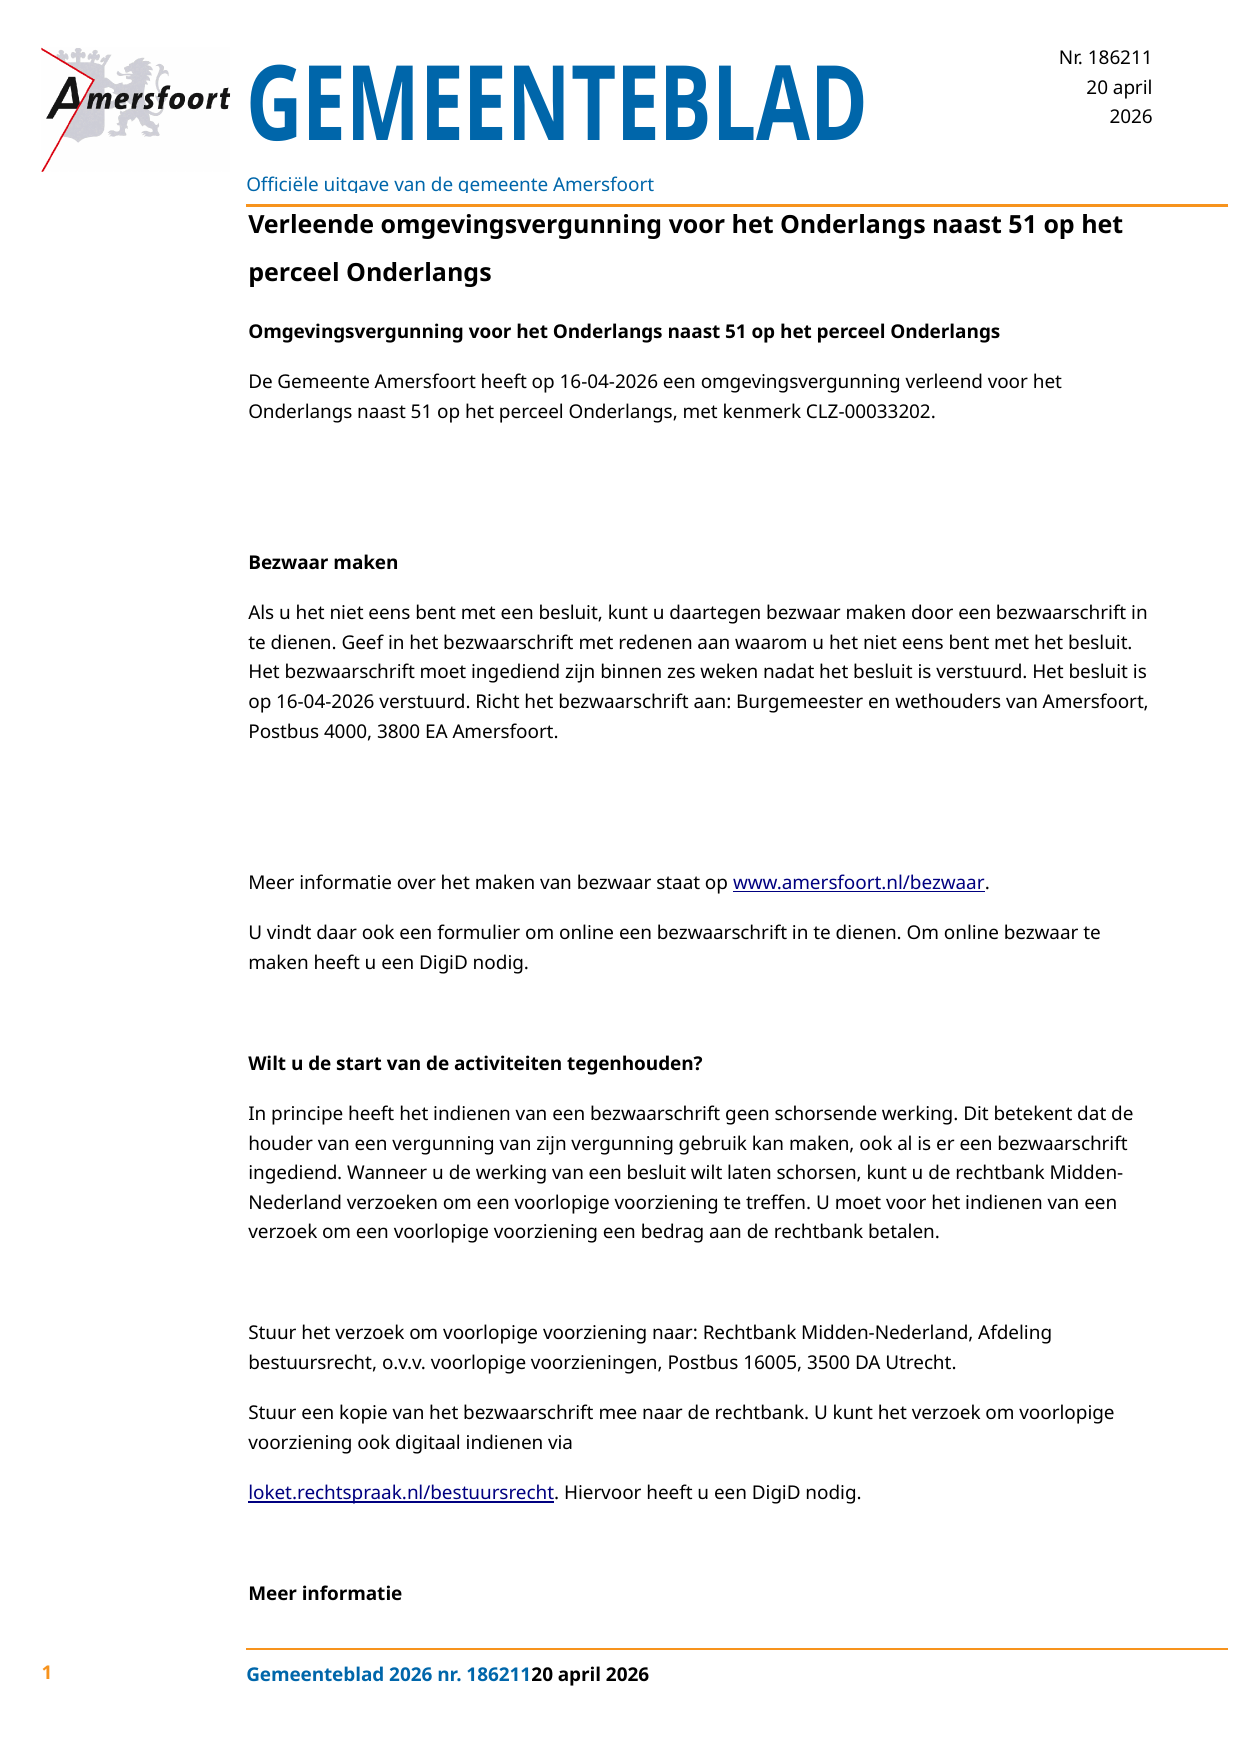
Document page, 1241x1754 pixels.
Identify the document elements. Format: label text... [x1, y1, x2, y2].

text Als u het niet eens bent met een besluit, kunt u daartegen bezwaar maken door een bezwaarschrift in te dienen. Geef in het bezwaarschrift met redenen aan waarom u het niet eens bent met het besluit. Het bezwaarschrift moet ingediend zijn binnen zes weken nadat het besluit is verstuurd. Het besluit is op 16-04-2026 verstuurd. Richt het bezwaarschrift aan: Burgemeester en wethouders van Amersfoort, Postbus 4000, 3800 EA Amersfoort. [248, 599, 1152, 744]
text Stuur het verzoek om voorlopige voorziening naar: Rechtbank Midden-Nederland, Afdeling bestuursrecht, o.v.v. voorlopige voorzieningen, Postbus 16005, 3500 DA Utrecht. [248, 1319, 1152, 1375]
text De Gemeente Amersfoort heeft op 16-04-2026 een omgevingsvergunning verleend voor het Onderlangs naast 51 op het perceel Onderlangs, met kenmerk CLZ-00033202. [248, 368, 1152, 424]
text Meer informatie [248, 1580, 1152, 1606]
text loket.rechtspraak.nl/bestuursrecht. Hiervoor heeft u een DigiD nodig. [248, 1479, 1152, 1505]
text Stuur een kopie van het bezwaarschrift mee naar de rechtbank. U kunt het verzoek om voorlopige voorziening ook digitaal indienen via [248, 1399, 1152, 1455]
text Meer informatie over het maken van bezwaar staat op www.amersfoort.nl/bezwaar. [248, 869, 1152, 895]
text Omgevingsvergunning voor het Onderlangs naast 51 op het perceel Onderlangs [248, 318, 1152, 344]
text U vindt daar ook een formulier om online een bezwaarschrift in te dienen. Om online bezwaar te maken heeft u een DigiD nodig. [248, 919, 1152, 975]
text Bezwaar maken [248, 549, 1152, 575]
text Verleende omgevingsvergunning voor het Onderlangs naast 51 op het perceel Onderlangs [248, 207, 1152, 288]
text In principe heeft het indienen van een bezwaarschrift geen schorsende werking. Dit betekent dat de houder van een vergunning van zijn vergunning gebruik kan maken, ook al is er een bezwaarschrift ingediend. Wanneer u de werking van een besluit wilt laten schorsen, kunt u de rechtbank Midden-Nederland verzoeken om een voorlopige voorziening te treffen. U moet voor het indienen van een verzoek om een voorlopige voorziening een bedrag aan de rechtbank betalen. [248, 1100, 1152, 1244]
text Wilt u de start van de activiteiten tegenhouden? [248, 1050, 1152, 1076]
picture [41, 47, 231, 172]
